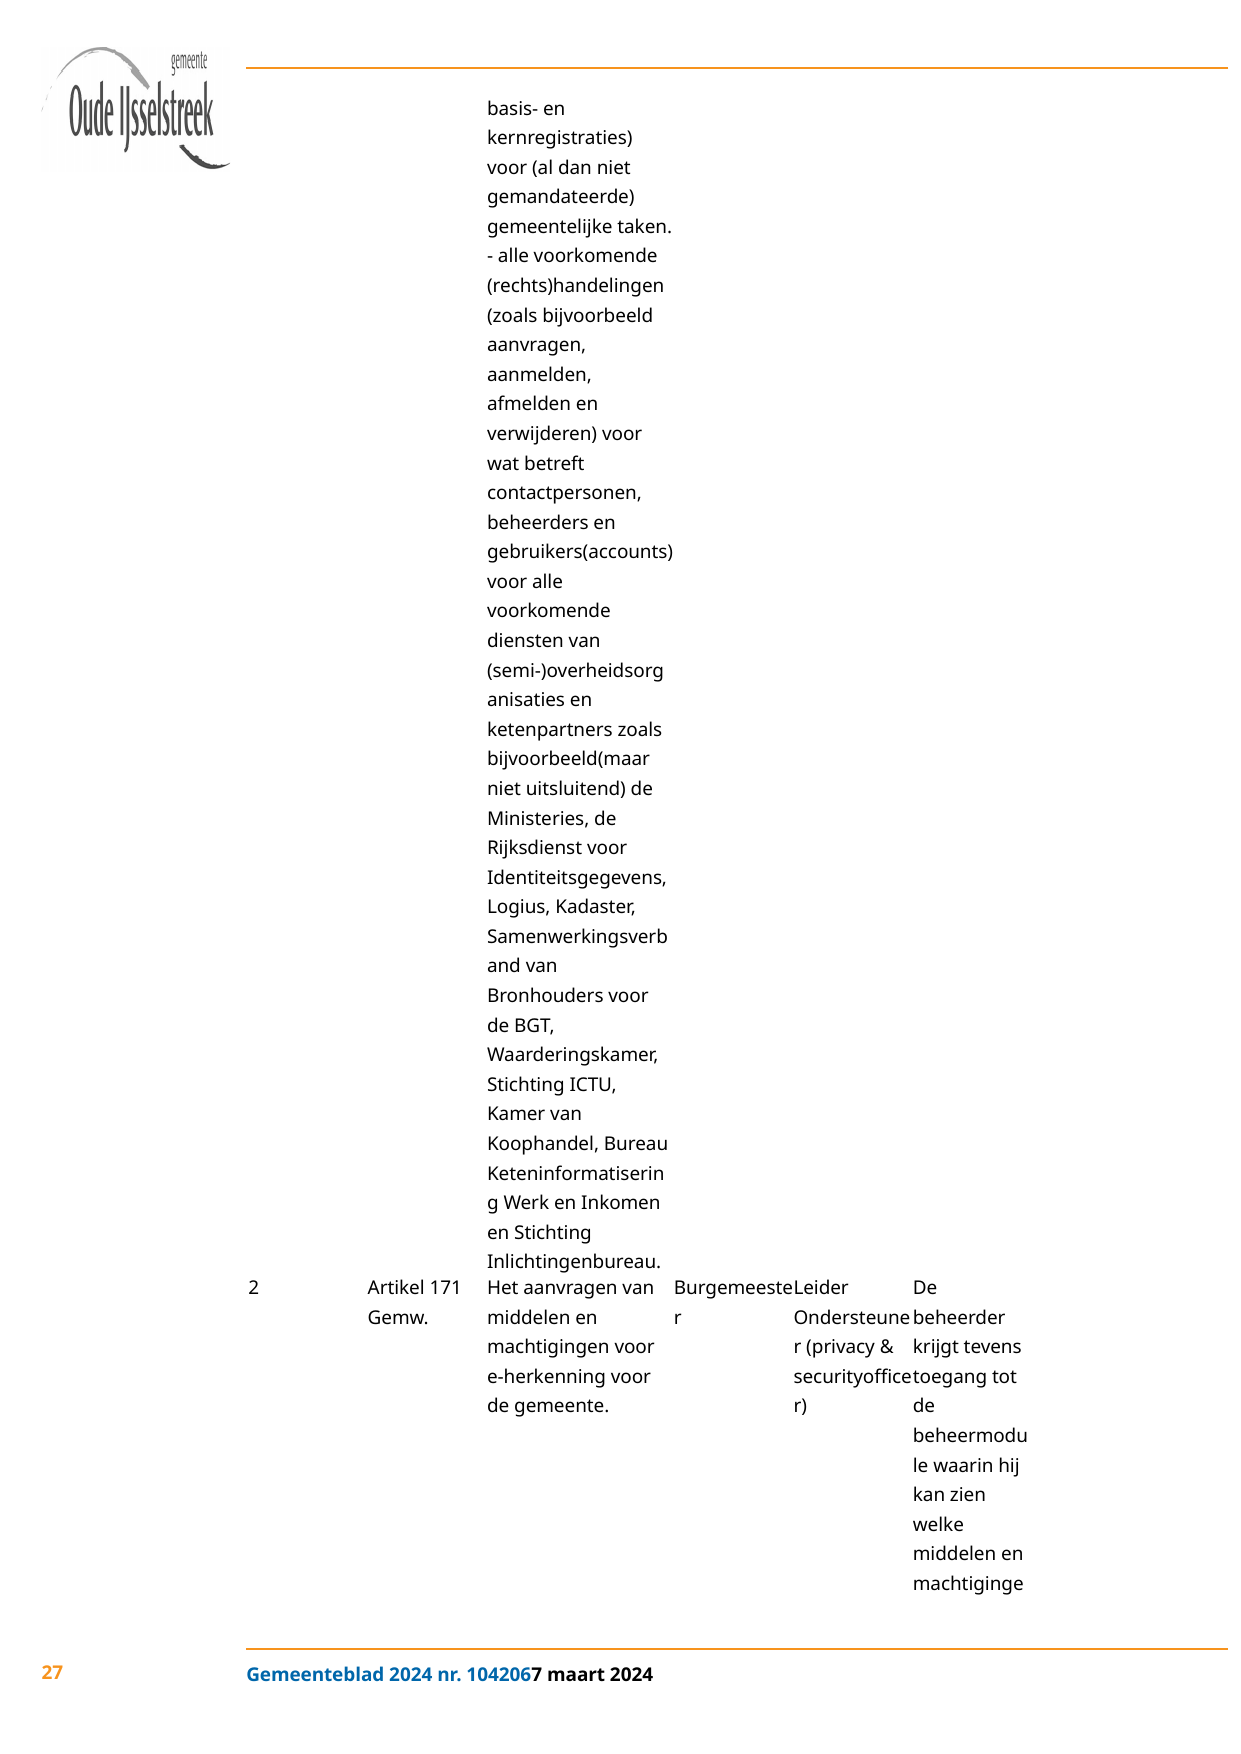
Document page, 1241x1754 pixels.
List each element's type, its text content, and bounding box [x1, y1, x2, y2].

picture [41, 47, 231, 172]
table_cell [913, 95, 1032, 1274]
table_cell basis- en kernregistraties) voor (al dan niet gemandateerde) gemeentelijke taken. - alle voorkomende (rechts)handelingen (zoals bijvoorbeeld aanvragen, aanmelden, afmelden en verwijderen) voor wat betreft contactpersonen, beheerders en gebruikers(accounts) voor alle voorkomende diensten van (semi-)overheidsorganisaties en ketenpartners zoals bijvoorbeeld(maar niet uitsluitend) de Ministeries, de Rijksdienst voor Identiteitsgegevens, Logius, Kadaster, Samenwerkingsverband van Bronhouders voor de BGT, Waarderingskamer, Stichting ICTU, Kamer van Koophandel, Bureau Keteninformatisering Werk en Inkomen en Stichting Inlichtingenbureau. [487, 95, 674, 1274]
table_cell Artikel 171 Gemw. [368, 1274, 487, 1596]
table_cell Leider Ondersteuner (privacy & securityofficer) [793, 1274, 913, 1596]
table_cell [368, 95, 487, 1274]
table_cell [793, 95, 913, 1274]
table_cell Burgemeester [674, 1274, 793, 1596]
table_cell Het aanvragen van middelen en machtigingen voor e-herkenning voor de gemeente. [487, 1274, 674, 1596]
table_cell De beheerder krijgt tevens toegang tot de beheermodule waarin hij kan zien welke middelen en machtiginge [913, 1274, 1032, 1596]
table_cell 2 [248, 1274, 367, 1596]
table_cell [248, 95, 367, 1274]
table_cell [674, 95, 793, 1274]
